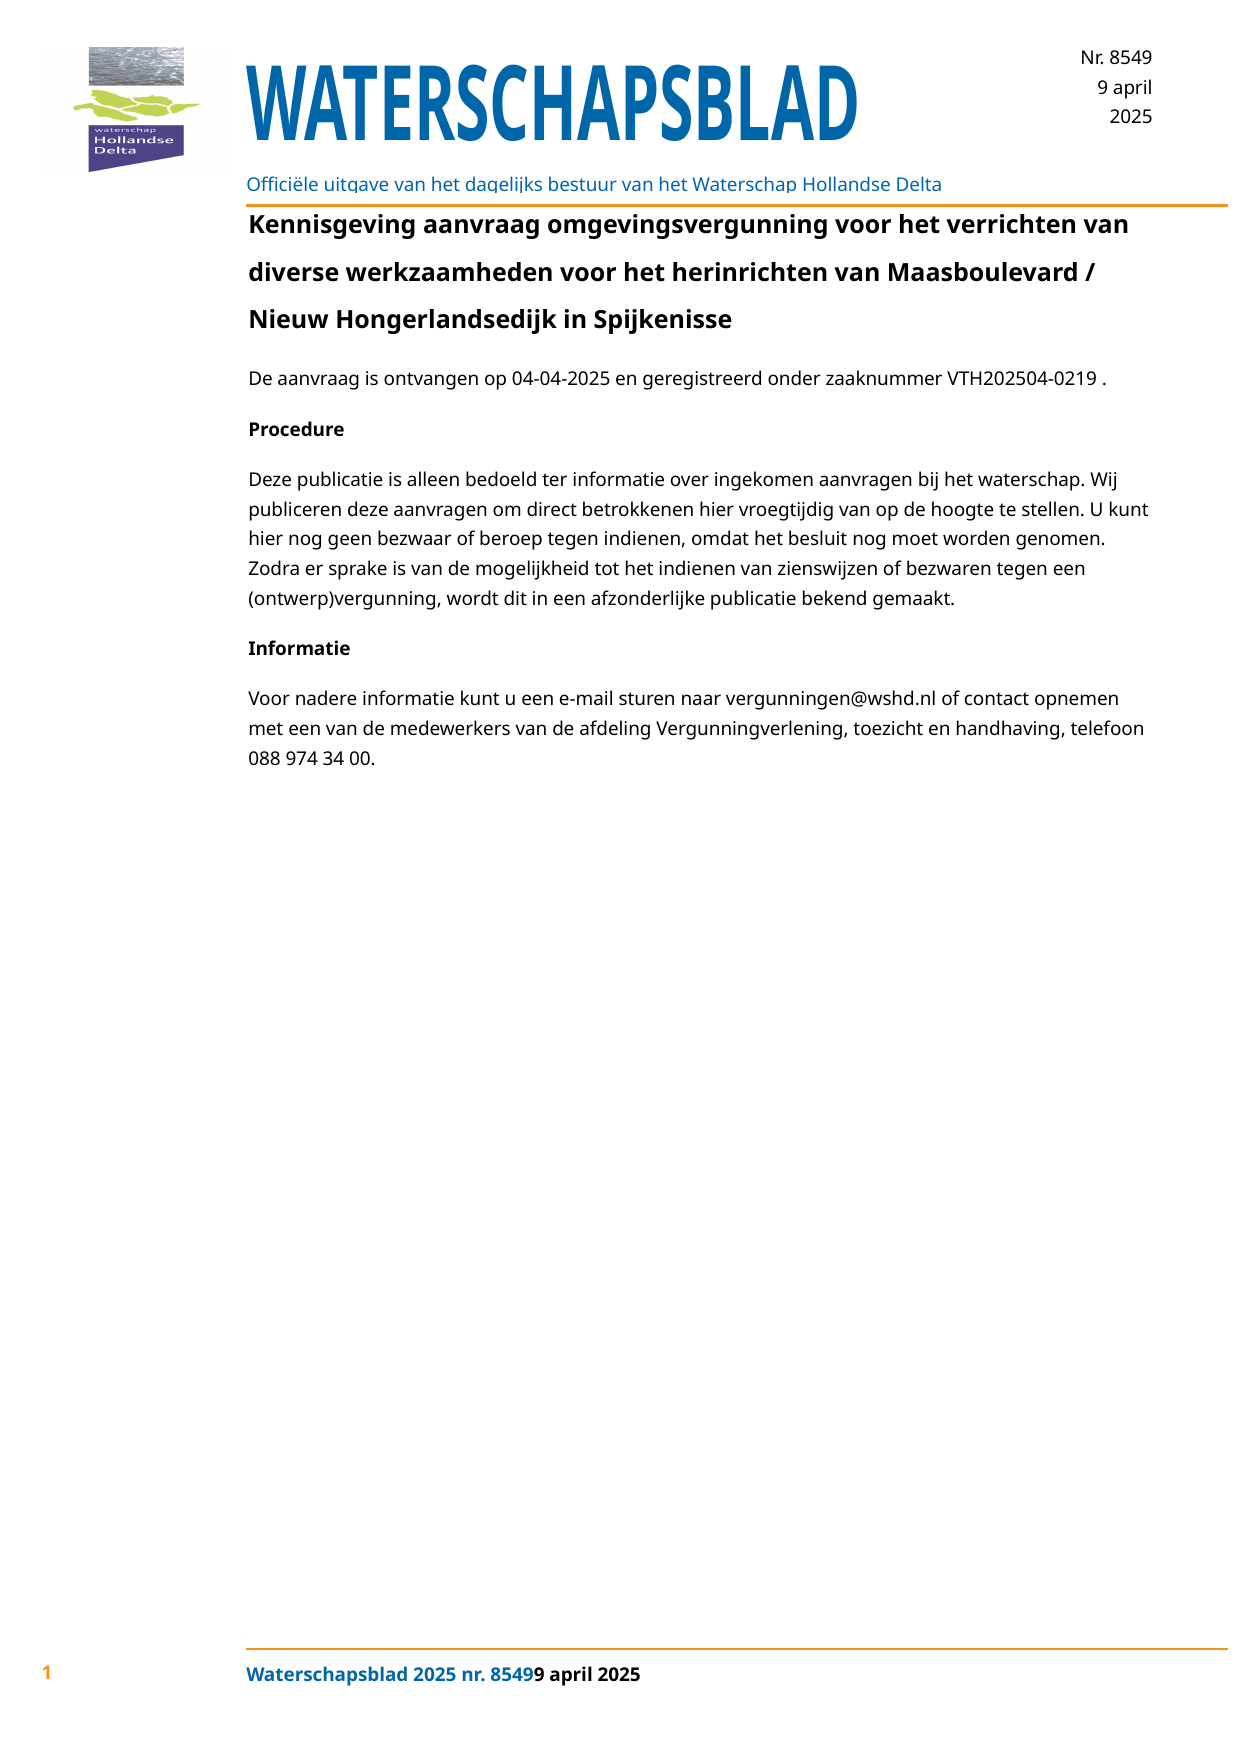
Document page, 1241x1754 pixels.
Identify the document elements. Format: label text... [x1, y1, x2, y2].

text Procedure [248, 416, 1152, 442]
text Voor nadere informatie kunt u een e-mail sturen naar vergunningen@wshd.nl of contact opnemen met een van de medewerkers van de afdeling Vergunningverlening, toezicht en handhaving, telefoon 088 974 34 00. [248, 686, 1152, 770]
text Deze publicatie is alleen bedoeld ter informatie over ingekomen aanvragen bij het waterschap. Wij publiceren deze aanvragen om direct betrokkenen hier vroegtijdig van op de hoogte te stellen. U kunt hier nog geen bezwaar of beroep tegen indienen, omdat het besluit nog moet worden genomen. Zodra er sprake is van de mogelijkheid tot het indienen van zienswijzen of bezwaren tegen een (ontwerp)vergunning, wordt dit in een afzonderlijke publicatie bekend gemaakt. [248, 466, 1152, 610]
text Informatie [248, 635, 1152, 661]
text Kennisgeving aanvraag omgevingsvergunning voor het verrichten van diverse werkzaamheden voor het herinrichten van Maasboulevard / Nieuw Hongerlandsedijk in Spijkenisse [248, 207, 1152, 336]
picture [41, 47, 231, 172]
text De aanvraag is ontvangen op 04-04-2025 en geregistreerd onder zaaknummer VTH202504-0219 . [248, 366, 1152, 391]
